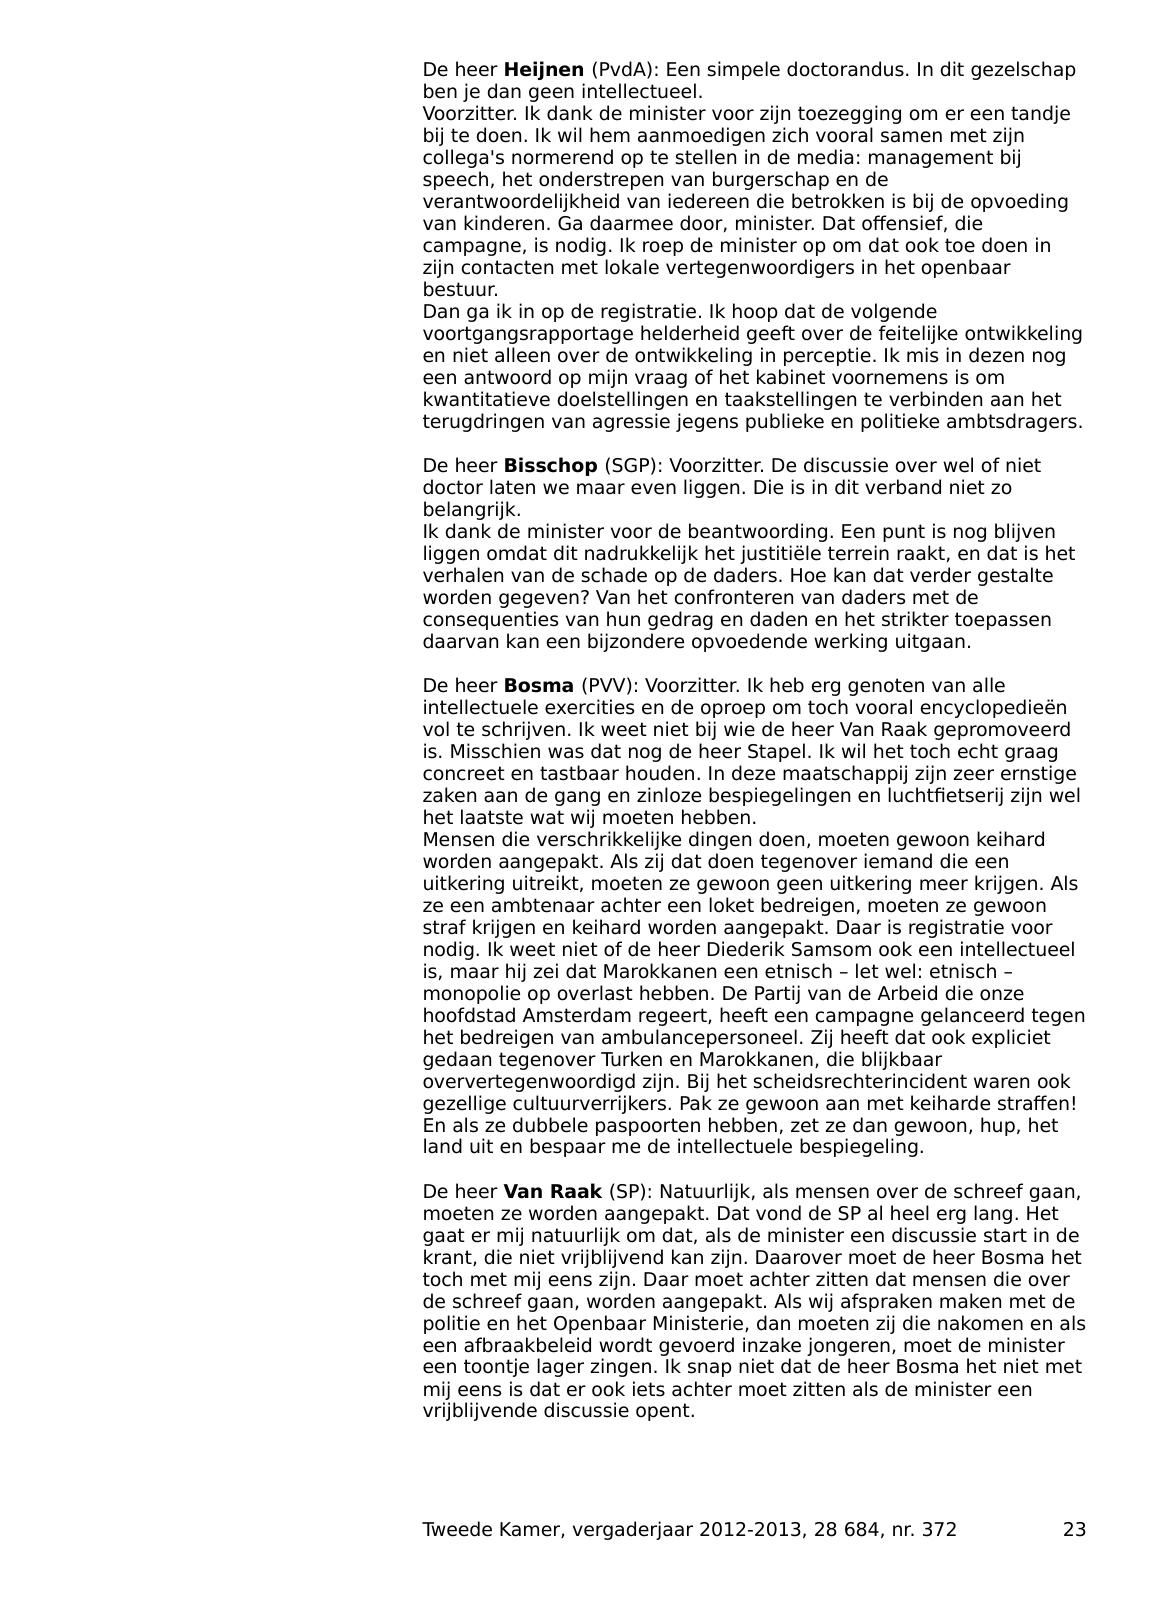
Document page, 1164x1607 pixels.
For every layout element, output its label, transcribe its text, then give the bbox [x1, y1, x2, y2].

text De heer Van Raak (SP): Natuurlijk, als mensen over de schreef gaan, moeten ze worden aangepakt. Dat vond de SP al heel erg lang. Het gaat er mij natuurlijk om dat, als de minister een discussie start in de krant, die niet vrijblijvend kan zijn. Daarover moet de heer Bosma het toch met mij eens zijn. Daar moet achter zitten dat mensen die over de schreef gaan, worden aangepakt. Als wij afspraken maken met de politie en het Openbaar Ministerie, dan moeten zij die nakomen en als een afbraakbeleid wordt gevoerd inzake jongeren, moet de minister een toontje lager zingen. Ik snap niet dat de heer Bosma het niet met mij eens is dat er ook iets achter moet zitten als de minister een vrijblijvende discussie opent. [422, 1181, 1087, 1422]
text De heer Bisschop (SGP): Voorzitter. De discussie over wel of niet doctor laten we maar even liggen. Die is in dit verband niet zo belangrijk. [422, 455, 1087, 521]
text De heer Bosma (PVV): Voorzitter. Ik heb erg genoten van alle intellectuele exercities en de oproep om toch vooral encyclopedieën vol te schrijven. Ik weet niet bij wie de heer Van Raak gepromoveerd is. Misschien was dat nog de heer Stapel. Ik wil het toch echt graag concreet en tastbaar houden. In deze maatschappij zijn zeer ernstige zaken aan de gang en zinloze bespiegelingen en luchtfietserij zijn wel het laatste wat wij moeten hebben. [422, 675, 1087, 829]
text Voorzitter. Ik dank de minister voor zijn toezegging om er een tandje bij te doen. Ik wil hem aanmoedigen zich vooral samen met zijn collega's normerend op te stellen in de media: management bij speech, het onderstrepen van burgerschap en de verantwoordelijkheid van iedereen die betrokken is bij de opvoeding van kinderen. Ga daarmee door, minister. Dat offensief, die campagne, is nodig. Ik roep de minister op om dat ook toe doen in zijn contacten met lokale vertegenwoordigers in het openbaar bestuur. [422, 103, 1087, 301]
text De heer Heijnen (PvdA): Een simpele doctorandus. In dit gezelschap ben je dan geen intellectueel. [422, 59, 1087, 103]
text Mensen die verschrikkelijke dingen doen, moeten gewoon keihard worden aangepakt. Als zij dat doen tegenover iemand die een uitkering uitreikt, moeten ze gewoon geen uitkering meer krijgen. Als ze een ambtenaar achter een loket bedreigen, moeten ze gewoon straf krijgen en keihard worden aangepakt. Daar is registratie voor nodig. Ik weet niet of de heer Diederik Samsom ook een intellectueel is, maar hij zei dat Marokkanen een etnisch – let wel: etnisch – monopolie op overlast hebben. De Partij van de Arbeid die onze hoofdstad Amsterdam regeert, heeft een campagne gelanceerd tegen het bedreigen van ambulancepersoneel. Zij heeft dat ook expliciet gedaan tegenover Turken en Marokkanen, die blijkbaar oververtegenwoordigd zijn. Bij het scheidsrechterincident waren ook gezellige cultuurverrijkers. Pak ze gewoon aan met keiharde straffen! En als ze dubbele paspoorten hebben, zet ze dan gewoon, hup, het land uit en bespaar me de intellectuele bespiegeling. [422, 829, 1087, 1158]
text Dan ga ik in op de registratie. Ik hoop dat de volgende voortgangsrapportage helderheid geeft over de feitelijke ontwikkeling en niet alleen over de ontwikkeling in perceptie. Ik mis in dezen nog een antwoord op mijn vraag of het kabinet voornemens is om kwantitatieve doelstellingen en taakstellingen te verbinden aan het terugdringen van agressie jegens publieke en politieke ambtsdragers. [422, 301, 1087, 433]
text Ik dank de minister voor de beantwoording. Een punt is nog blijven liggen omdat dit nadrukkelijk het justitiële terrein raakt, en dat is het verhalen van de schade op de daders. Hoe kan dat verder gestalte worden gegeven? Van het confronteren van daders met de consequenties van hun gedrag en daden en het strikter toepassen daarvan kan een bijzondere opvoedende werking uitgaan. [422, 521, 1087, 653]
